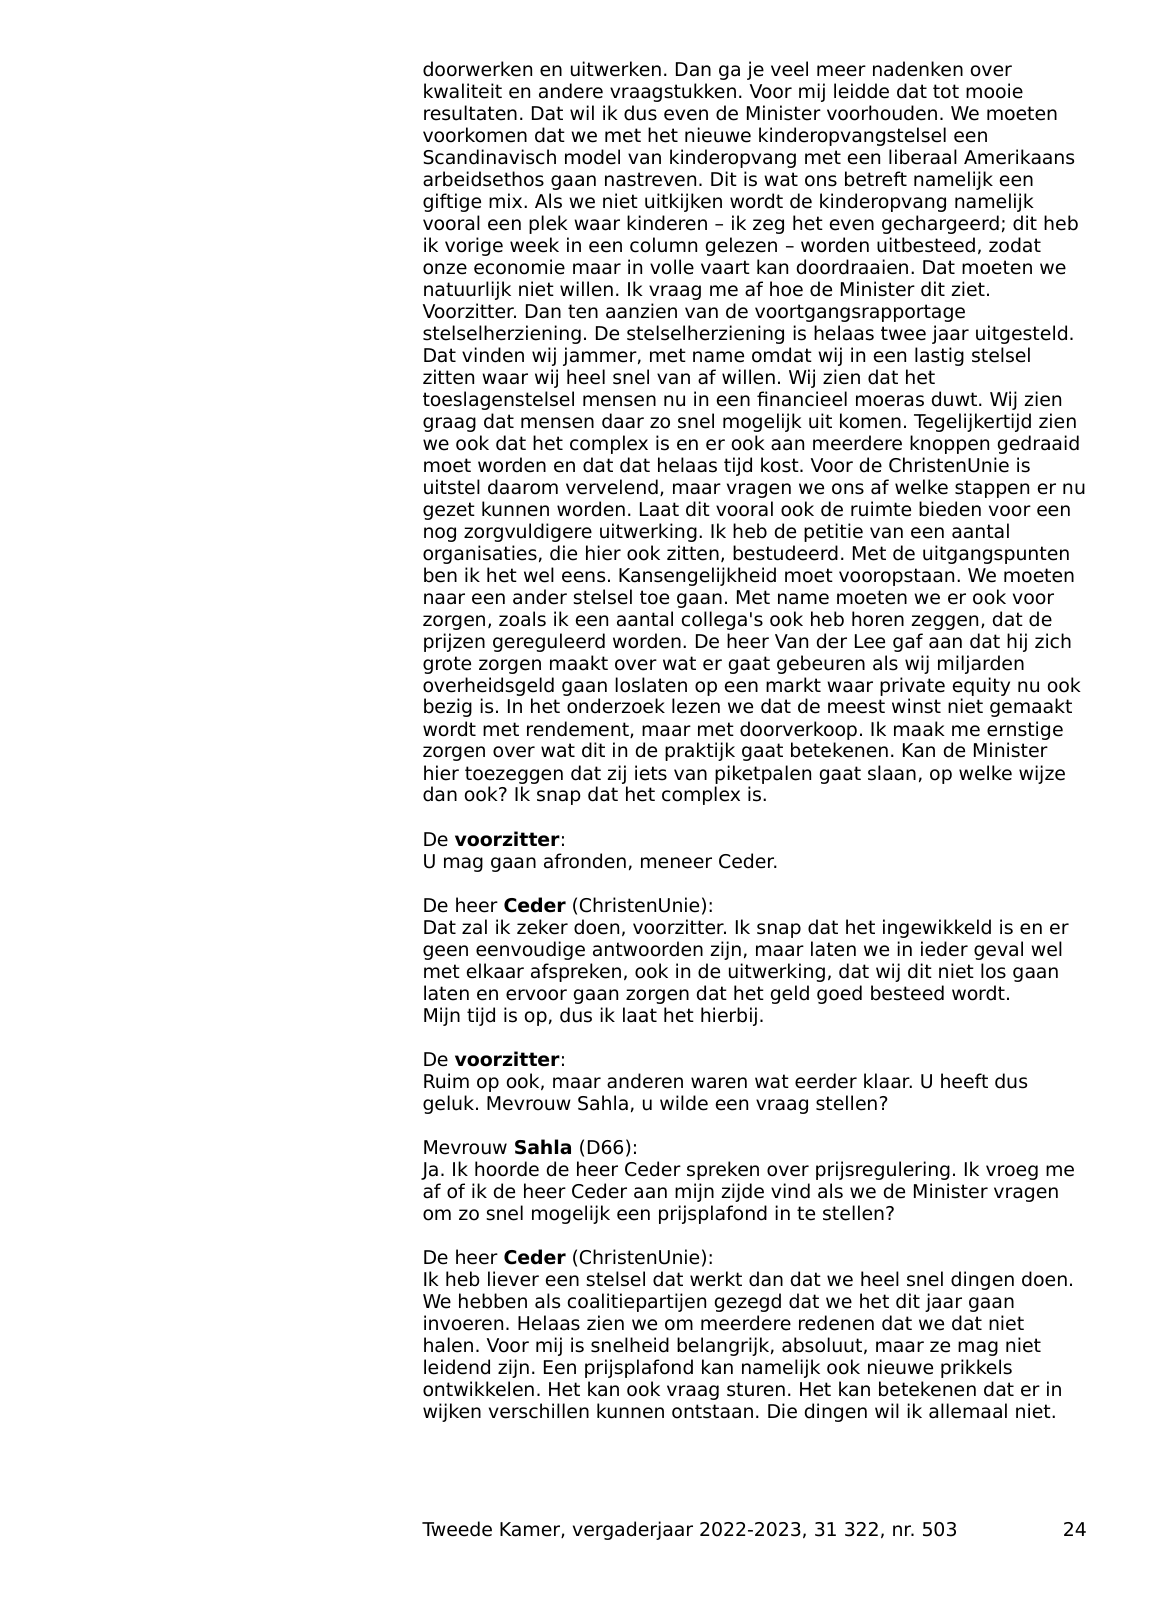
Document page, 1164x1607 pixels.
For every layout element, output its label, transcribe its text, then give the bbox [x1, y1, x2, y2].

text Ik heb liever een stelsel dat werkt dan dat we heel snel dingen doen. We hebben als coalitiepartijen gezegd dat we het dit jaar gaan invoeren. Helaas zien we om meerdere redenen dat we dat niet halen. Voor mij is snelheid belangrijk, absoluut, maar ze mag niet leidend zijn. Een prijsplafond kan namelijk ook nieuwe prikkels ontwikkelen. Het kan ook vraag sturen. Het kan betekenen dat er in wijken verschillen kunnen ontstaan. Die dingen wil ik allemaal niet. [422, 1269, 1087, 1423]
text De heer Ceder (ChristenUnie): [422, 895, 1087, 917]
text Mevrouw Sahla (D66): [422, 1137, 1087, 1159]
text U mag gaan afronden, meneer Ceder. [422, 851, 1087, 872]
text De voorzitter: [422, 828, 1087, 851]
text De heer Ceder (ChristenUnie): [422, 1247, 1087, 1269]
text doorwerken en uitwerken. Dan ga je veel meer nadenken over kwaliteit en andere vraagstukken. Voor mij leidde dat tot mooie resultaten. Dat wil ik dus even de Minister voorhouden. We moeten voorkomen dat we met het nieuwe kinderopvangstelsel een Scandinavisch model van kinderopvang met een liberaal Amerikaans arbeidsethos gaan nastreven. Dit is wat ons betreft namelijk een giftige mix. Als we niet uitkijken wordt de kinderopvang namelijk vooral een plek waar kinderen – ik zeg het even gechargeerd; dit heb ik vorige week in een column gelezen – worden uitbesteed, zodat onze economie maar in volle vaart kan doordraaien. Dat moeten we natuurlijk niet willen. Ik vraag me af hoe de Minister dit ziet. [422, 59, 1087, 301]
text De voorzitter: [422, 1049, 1087, 1071]
text Ja. Ik hoorde de heer Ceder spreken over prijsregulering. Ik vroeg me af of ik de heer Ceder aan mijn zijde vind als we de Minister vragen om zo snel mogelijk een prijsplafond in te stellen? [422, 1159, 1087, 1225]
text Mijn tijd is op, dus ik laat het hierbij. [422, 1004, 1087, 1027]
text Voorzitter. Dan ten aanzien van de voortgangsrapportage stelselherziening. De stelselherziening is helaas twee jaar uitgesteld. Dat vinden wij jammer, met name omdat wij in een lastig stelsel zitten waar wij heel snel van af willen. Wij zien dat het toeslagenstelsel mensen nu in een financieel moeras duwt. Wij zien graag dat mensen daar zo snel mogelijk uit komen. Tegelijkertijd zien we ook dat het complex is en er ook aan meerdere knoppen gedraaid moet worden en dat dat helaas tijd kost. Voor de ChristenUnie is uitstel daarom vervelend, maar vragen we ons af welke stappen er nu gezet kunnen worden. Laat dit vooral ook de ruimte bieden voor een nog zorgvuldigere uitwerking. Ik heb de petitie van een aantal organisaties, die hier ook zitten, bestudeerd. Met de uitgangspunten ben ik het wel eens. Kansengelijkheid moet vooropstaan. We moeten naar een ander stelsel toe gaan. Met name moeten we er ook voor zorgen, zoals ik een aantal collega's ook heb horen zeggen, dat de prijzen gereguleerd worden. De heer Van der Lee gaf aan dat hij zich grote zorgen maakt over wat er gaat gebeuren als wij miljarden overheidsgeld gaan loslaten op een markt waar private equity nu ook bezig is. In het onderzoek lezen we dat de meest winst niet gemaakt wordt met rendement, maar met doorverkoop. Ik maak me ernstige zorgen over wat dit in de praktijk gaat betekenen. Kan de Minister hier toezeggen dat zij iets van piketpalen gaat slaan, op welke wijze dan ook? Ik snap dat het complex is. [422, 301, 1087, 806]
text Ruim op ook, maar anderen waren wat eerder klaar. U heeft dus geluk. Mevrouw Sahla, u wilde een vraag stellen? [422, 1071, 1087, 1115]
text Dat zal ik zeker doen, voorzitter. Ik snap dat het ingewikkeld is en er geen eenvoudige antwoorden zijn, maar laten we in ieder geval wel met elkaar afspreken, ook in de uitwerking, dat wij dit niet los gaan laten en ervoor gaan zorgen dat het geld goed besteed wordt. [422, 917, 1087, 1004]
